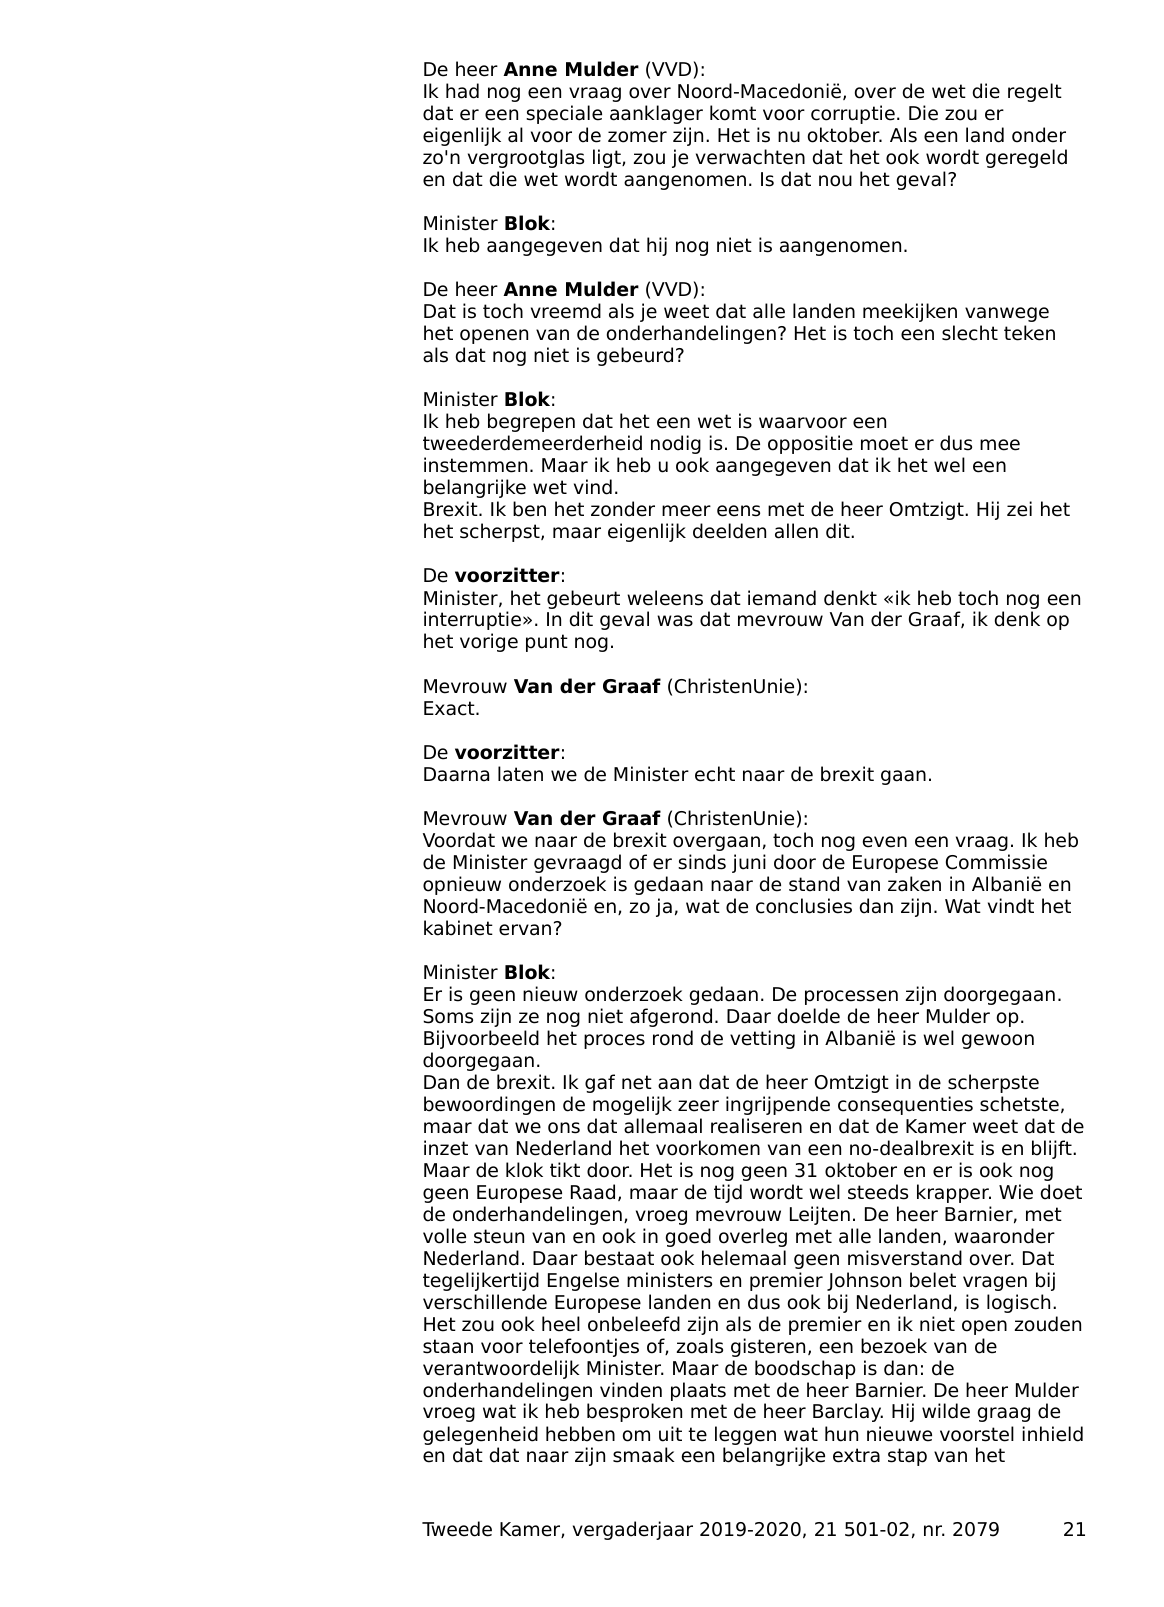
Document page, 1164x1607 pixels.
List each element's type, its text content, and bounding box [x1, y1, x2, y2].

text Ik heb aangegeven dat hij nog niet is aangenomen. [422, 235, 1087, 257]
text Mevrouw Van der Graaf (ChristenUnie): [422, 808, 1087, 830]
text Mevrouw Van der Graaf (ChristenUnie): [422, 676, 1087, 697]
text Minister Blok: [422, 389, 1087, 411]
text Voordat we naar de brexit overgaan, toch nog even een vraag. Ik heb de Minister gevraagd of er sinds juni door de Europese Commissie opnieuw onderzoek is gedaan naar de stand van zaken in Albanië en Noord-Macedonië en, zo ja, wat de conclusies dan zijn. Wat vindt het kabinet ervan? [422, 830, 1087, 940]
text De voorzitter: [422, 565, 1087, 587]
text Dan de brexit. Ik gaf net aan dat de heer Omtzigt in de scherpste bewoordingen de mogelijk zeer ingrijpende consequenties schetste, maar dat we ons dat allemaal realiseren en dat de Kamer weet dat de inzet van Nederland het voorkomen van een no-dealbrexit is en blijft. Maar de klok tikt door. Het is nog geen 31 oktober en er is ook nog geen Europese Raad, maar de tijd wordt wel steeds krapper. Wie doet de onderhandelingen, vroeg mevrouw Leijten. De heer Barnier, met volle steun van en ook in goed overleg met alle landen, waaronder Nederland. Daar bestaat ook helemaal geen misverstand over. Dat tegelijkertijd Engelse ministers en premier Johnson belet vragen bij verschillende Europese landen en dus ook bij Nederland, is logisch. Het zou ook heel onbeleefd zijn als de premier en ik niet open zouden staan voor telefoontjes of, zoals gisteren, een bezoek van de verantwoordelijk Minister. Maar de boodschap is dan: de onderhandelingen vinden plaats met de heer Barnier. De heer Mulder vroeg wat ik heb besproken met de heer Barclay. Hij wilde graag de gelegenheid hebben om uit te leggen wat hun nieuwe voorstel inhield en dat dat naar zijn smaak een belangrijke extra stap van het [422, 1072, 1087, 1467]
text Dat is toch vreemd als je weet dat alle landen meekijken vanwege het openen van de onderhandelingen? Het is toch een slecht teken als dat nog niet is gebeurd? [422, 301, 1087, 367]
text De heer Anne Mulder (VVD): [422, 59, 1087, 81]
text Ik heb begrepen dat het een wet is waarvoor een tweederdemeerderheid nodig is. De oppositie moet er dus mee instemmen. Maar ik heb u ook aangegeven dat ik het wel een belangrijke wet vind. [422, 411, 1087, 499]
text De voorzitter: [422, 742, 1087, 764]
text Minister, het gebeurt weleens dat iemand denkt «ik heb toch nog een interruptie». In dit geval was dat mevrouw Van der Graaf, ik denk op het vorige punt nog. [422, 587, 1087, 653]
text De heer Anne Mulder (VVD): [422, 279, 1087, 301]
text Ik had nog een vraag over Noord-Macedonië, over de wet die regelt dat er een speciale aanklager komt voor corruptie. Die zou er eigenlijk al voor de zomer zijn. Het is nu oktober. Als een land onder zo'n vergrootglas ligt, zou je verwachten dat het ook wordt geregeld en dat die wet wordt aangenomen. Is dat nou het geval? [422, 81, 1087, 191]
text Er is geen nieuw onderzoek gedaan. De processen zijn doorgegaan. Soms zijn ze nog niet afgerond. Daar doelde de heer Mulder op. Bijvoorbeeld het proces rond de vetting in Albanië is wel gewoon doorgegaan. [422, 984, 1087, 1072]
text Brexit. Ik ben het zonder meer eens met de heer Omtzigt. Hij zei het het scherpst, maar eigenlijk deelden allen dit. [422, 499, 1087, 543]
text Daarna laten we de Minister echt naar de brexit gaan. [422, 764, 1087, 786]
text Minister Blok: [422, 962, 1087, 984]
text Exact. [422, 697, 1087, 719]
text Minister Blok: [422, 213, 1087, 235]
